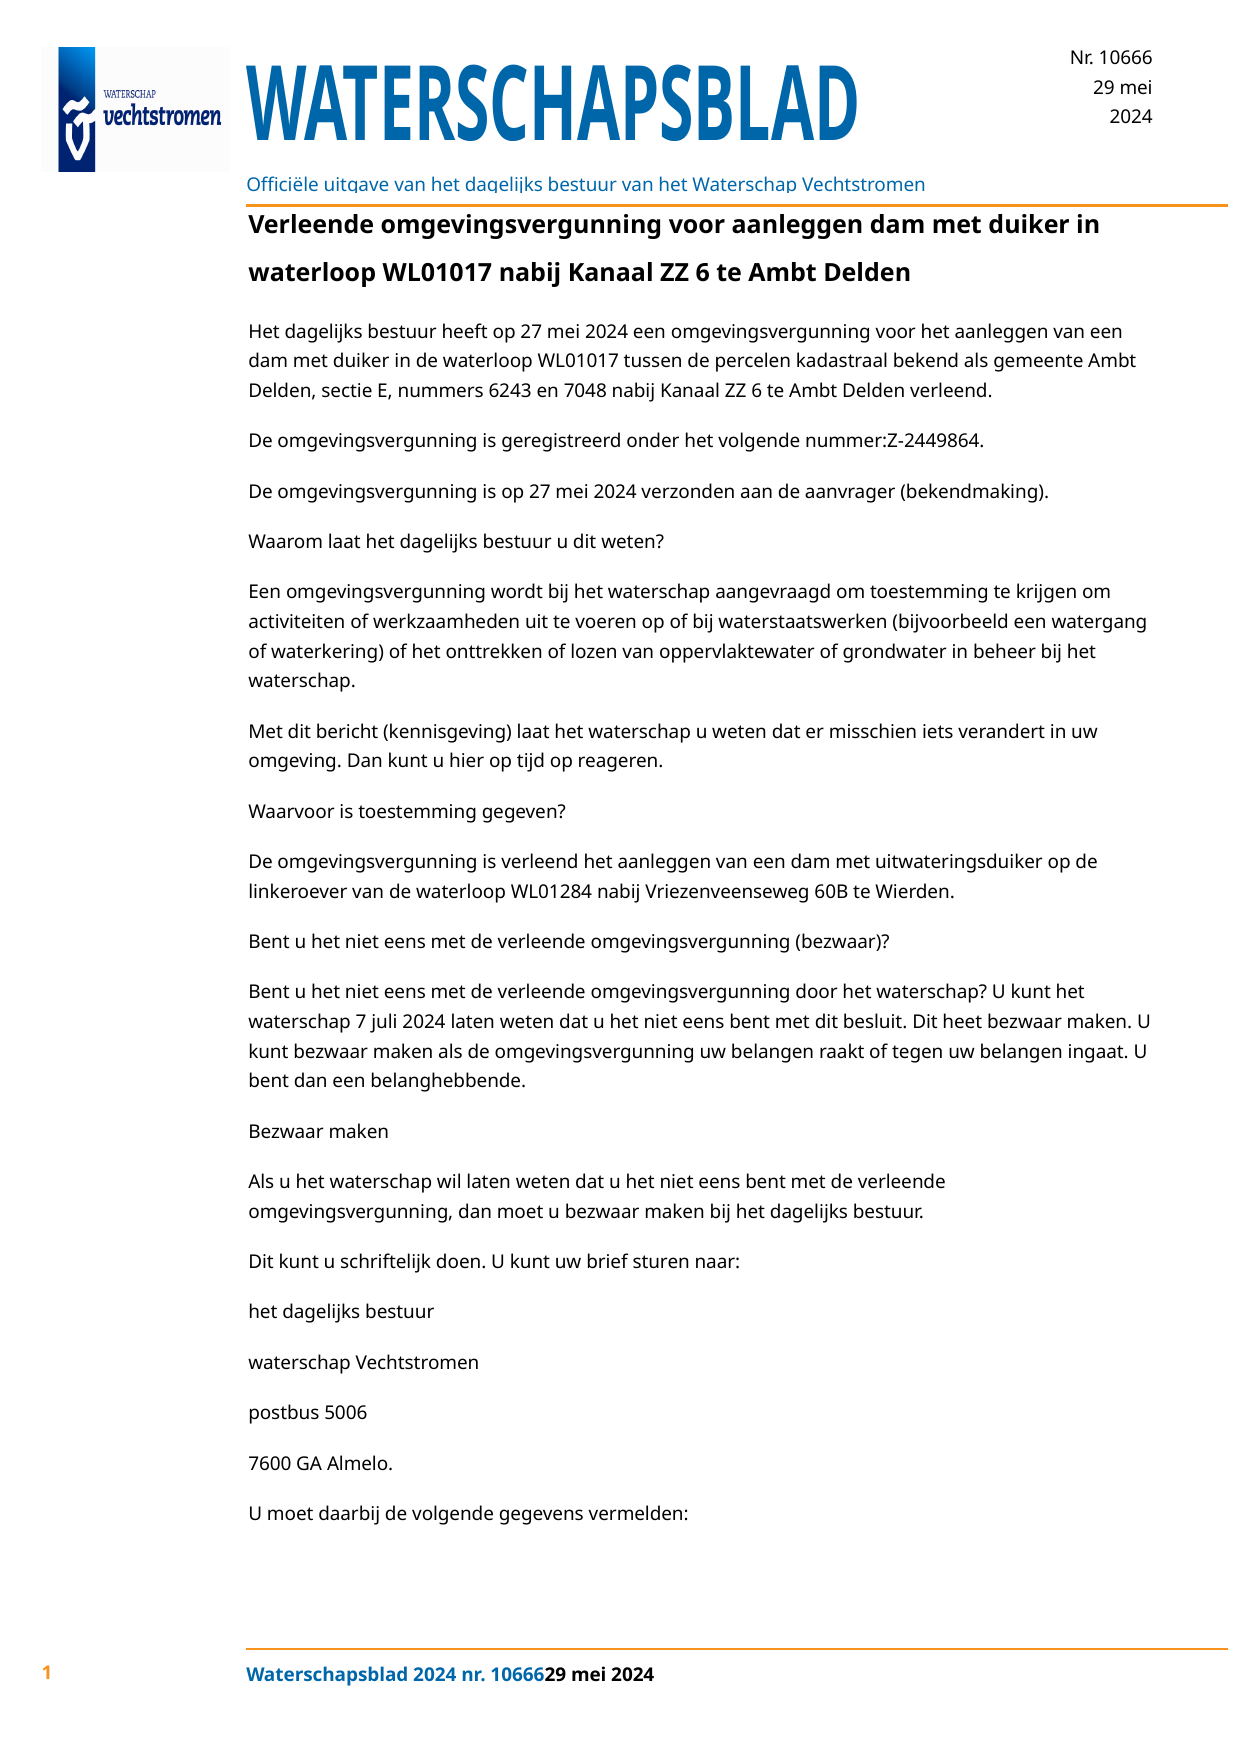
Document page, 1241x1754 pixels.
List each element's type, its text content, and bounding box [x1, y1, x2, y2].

text Waarom laat het dagelijks bestuur u dit weten? [248, 528, 1152, 554]
text Met dit bericht (kennisgeving) laat het waterschap u weten dat er misschien iets verandert in uw omgeving. Dan kunt u hier op tijd op reageren. [248, 718, 1152, 773]
text De omgevingsvergunning is op 27 mei 2024 verzonden aan de aanvrager (bekendmaking). [248, 478, 1152, 504]
text Als u het waterschap wil laten weten dat u het niet eens bent met de verleende omgevingsvergunning, dan moet u bezwaar maken bij het dagelijks bestuur. [248, 1168, 1152, 1224]
text De omgevingsvergunning is geregistreerd onder het volgende nummer:Z-2449864. [248, 427, 1152, 453]
text waterschap Vechtstromen [248, 1349, 1152, 1375]
picture [41, 47, 231, 172]
text 7600 GA Almelo. [248, 1450, 1152, 1476]
text postbus 5006 [248, 1399, 1152, 1425]
text Dit kunt u schriftelijk doen. U kunt uw brief sturen naar: [248, 1248, 1152, 1274]
text Bezwaar maken [248, 1118, 1152, 1144]
text Het dagelijks bestuur heeft op 27 mei 2024 een omgevingsvergunning voor het aanleggen van een dam met duiker in de waterloop WL01017 tussen de percelen kadastraal bekend als gemeente Ambt Delden, sectie E, nummers 6243 en 7048 nabij Kanaal ZZ 6 te Ambt Delden verleend. [248, 318, 1152, 403]
text Bent u het niet eens met de verleende omgevingsvergunning (bezwaar)? [248, 928, 1152, 954]
text U moet daarbij de volgende gegevens vermelden: [248, 1500, 1152, 1526]
text Bent u het niet eens met de verleende omgevingsvergunning door het waterschap? U kunt het waterschap 7 juli 2024 laten weten dat u het niet eens bent met dit besluit. Dit heet bezwaar maken. U kunt bezwaar maken als de omgevingsvergunning uw belangen raakt of tegen uw belangen ingaat. U bent dan een belanghebbende. [248, 979, 1152, 1093]
text Een omgevingsvergunning wordt bij het waterschap aangevraagd om toestemming te krijgen om activiteiten of werkzaamheden uit te voeren op of bij waterstaatswerken (bijvoorbeeld een watergang of waterkering) of het onttrekken of lozen van oppervlaktewater of grondwater in beheer bij het waterschap. [248, 579, 1152, 693]
text het dagelijks bestuur [248, 1299, 1152, 1324]
text De omgevingsvergunning is verleend het aanleggen van een dam met uitwateringsduiker op de linkeroever van de waterloop WL01284 nabij Vriezenveenseweg 60B te Wierden. [248, 848, 1152, 904]
text Waarvoor is toestemming gegeven? [248, 798, 1152, 824]
text Verleende omgevingsvergunning voor aanleggen dam met duiker in waterloop WL01017 nabij Kanaal ZZ 6 te Ambt Delden [248, 207, 1152, 288]
